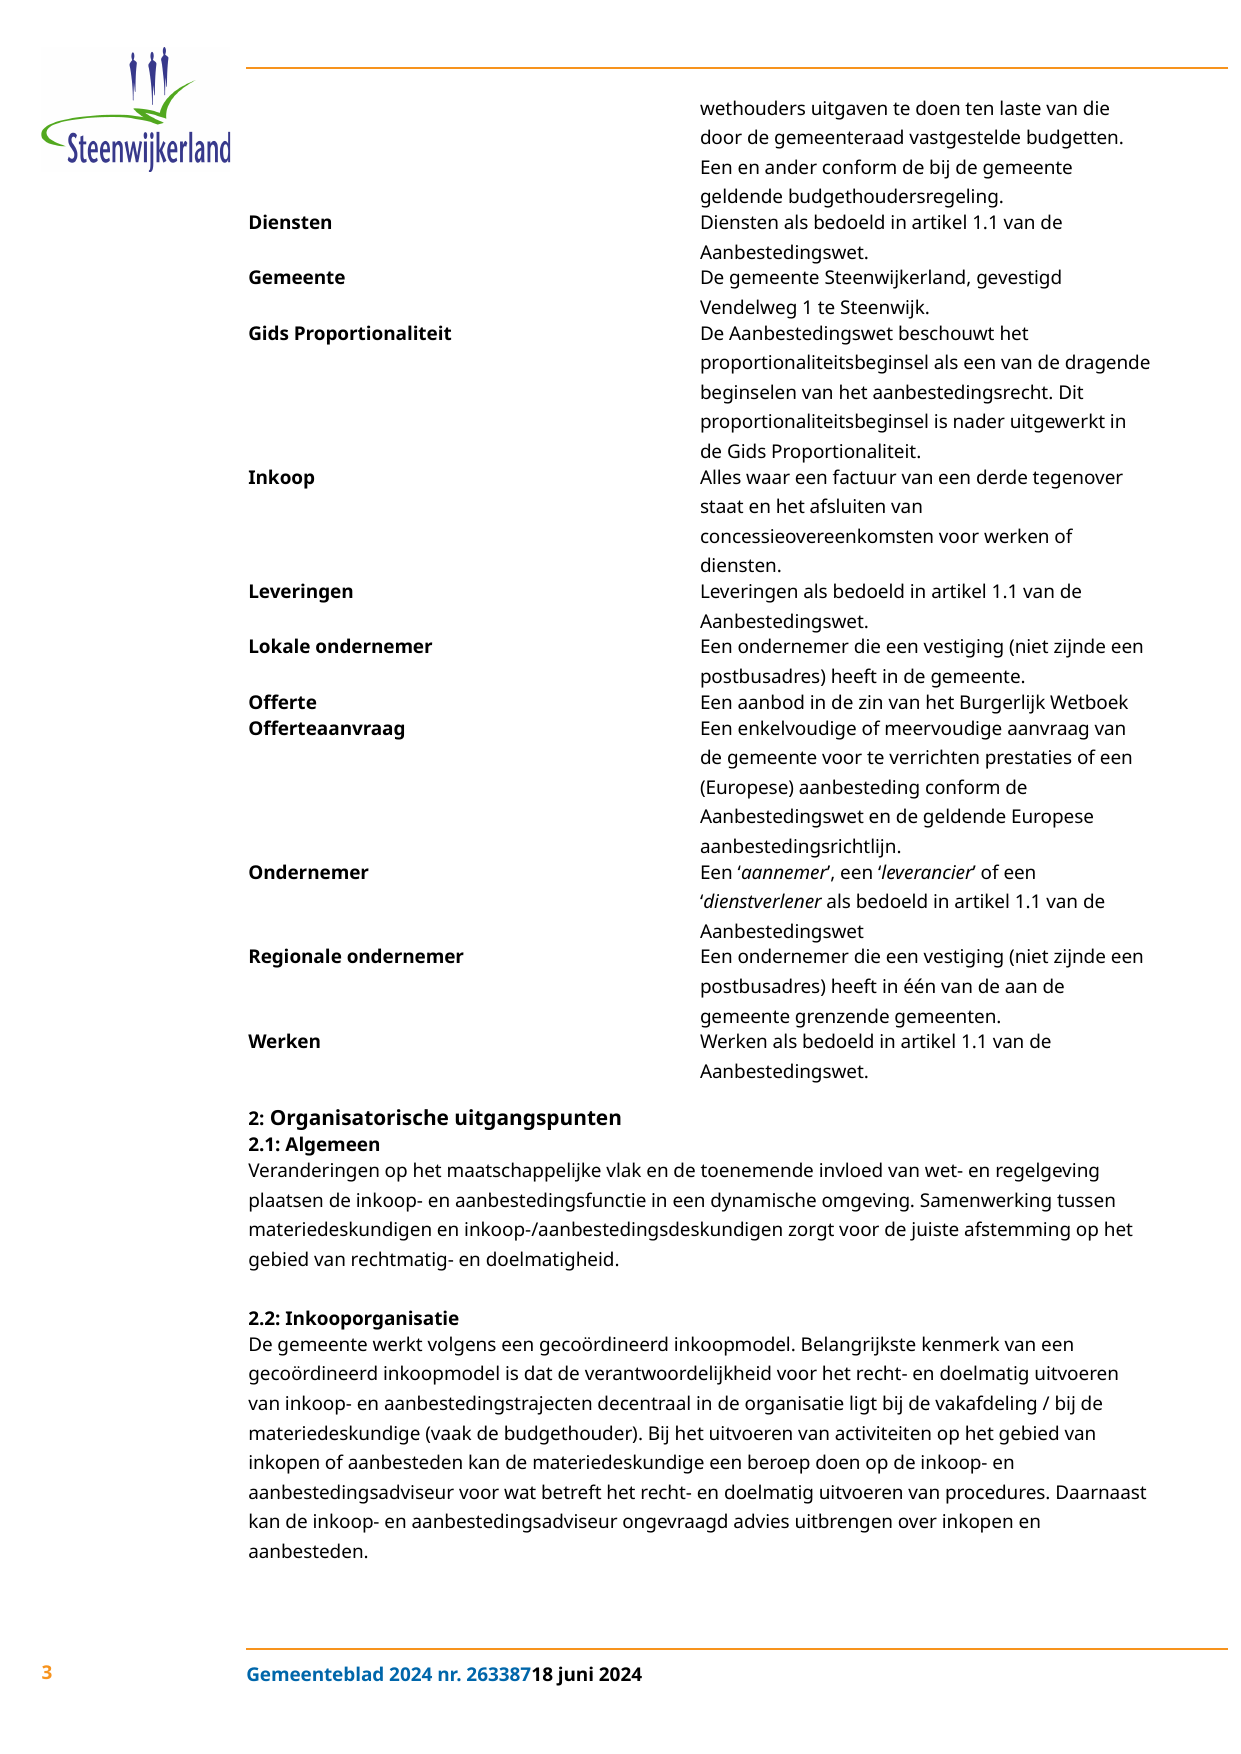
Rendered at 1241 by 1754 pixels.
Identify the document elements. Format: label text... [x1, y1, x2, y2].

picture [41, 47, 231, 172]
table_cell Offerte [248, 689, 700, 715]
table_cell Lokale ondernemer [248, 634, 700, 689]
table_cell Een ondernemer die een vestiging (niet zijnde een postbusadres) heeft in de gemeente. [700, 634, 1152, 689]
table_cell Leveringen [248, 579, 700, 634]
table_cell wethouders uitgaven te doen ten laste van die door de gemeenteraad vastgestelde budgetten. Een en ander conform de bij de gemeente geldende budgethoudersregeling. [700, 95, 1152, 209]
table_cell De Aanbestedingswet beschouwt het proportionaliteitsbeginsel als een van de dragende beginselen van het aanbestedingsrecht. Dit proportionaliteitsbeginsel is nader uitgewerkt in de Gids Proportionaliteit. [700, 320, 1152, 464]
table_cell Regionale ondernemer [248, 944, 700, 1029]
text De gemeente werkt volgens een gecoördineerd inkoopmodel. Belangrijkste kenmerk van een gecoördineerd inkoopmodel is dat de verantwoordelijkheid voor het recht- en doelmatig uitvoeren van inkoop- en aanbestedingstrajecten decentraal in de organisatie ligt bij de vakafdeling / bij de materiedeskundige (vaak de budgethouder). Bij het uitvoeren van activiteiten op het gebied van inkopen of aanbesteden kan de materiedeskundige een beroep doen op de inkoop- en aanbestedingsadviseur voor wat betreft het recht- en doelmatig uitvoeren van procedures. Daarnaast kan de inkoop- en aanbestedingsadviseur ongevraagd advies uitbrengen over inkopen en aanbesteden. [248, 1331, 1152, 1564]
table_cell Ondernemer [248, 859, 700, 944]
table_cell Leveringen als bedoeld in artikel 1.1 van de Aanbestedingswet. [700, 579, 1152, 634]
table_cell Een aanbod in de zin van het Burgerlijk Wetboek [700, 689, 1152, 715]
text 2: Organisatorische uitgangspunten [248, 1103, 1152, 1132]
table_cell Gids Proportionaliteit [248, 320, 700, 464]
text Veranderingen op het maatschappelijke vlak en de toenemende invloed van wet- en regelgeving plaatsen de inkoop- en aanbestedingsfunctie in een dynamische omgeving. Samenwerking tussen materiedeskundigen en inkoop-/aanbestedingsdeskundigen zorgt voor de juiste afstemming op het gebied van rechtmatig- en doelmatigheid. [248, 1157, 1152, 1272]
text 2.1: Algemeen [248, 1132, 1152, 1157]
table_cell Diensten als bedoeld in artikel 1.1 van de Aanbestedingswet. [700, 209, 1152, 264]
table_cell Inkoop [248, 464, 700, 578]
table_cell [248, 95, 700, 209]
text 2.2: Inkooporganisatie [248, 1305, 1152, 1331]
table_cell Diensten [248, 209, 700, 264]
table_cell Alles waar een factuur van een derde tegenover staat en het afsluiten van concessieovereenkomsten voor werken of diensten. [700, 464, 1152, 578]
table_cell Werken als bedoeld in artikel 1.1 van de Aanbestedingswet. [700, 1029, 1152, 1084]
table_cell De gemeente Steenwijkerland, gevestigd Vendelweg 1 te Steenwijk. [700, 265, 1152, 320]
table_cell Een ondernemer die een vestiging (niet zijnde een postbusadres) heeft in één van de aan de gemeente grenzende gemeenten. [700, 944, 1152, 1029]
table_cell Een enkelvoudige of meervoudige aanvraag van de gemeente voor te verrichten prestaties of een (Europese) aanbesteding conform de Aanbestedingswet en de geldende Europese aanbestedingsrichtlijn. [700, 715, 1152, 859]
table_cell Offerteaanvraag [248, 715, 700, 859]
table_cell Gemeente [248, 265, 700, 320]
table_cell Werken [248, 1029, 700, 1084]
table_cell Een ‘aannemer’, een ‘leverancier’ of een ‘dienstverlener als bedoeld in artikel 1.1 van de Aanbestedingswet [700, 859, 1152, 944]
